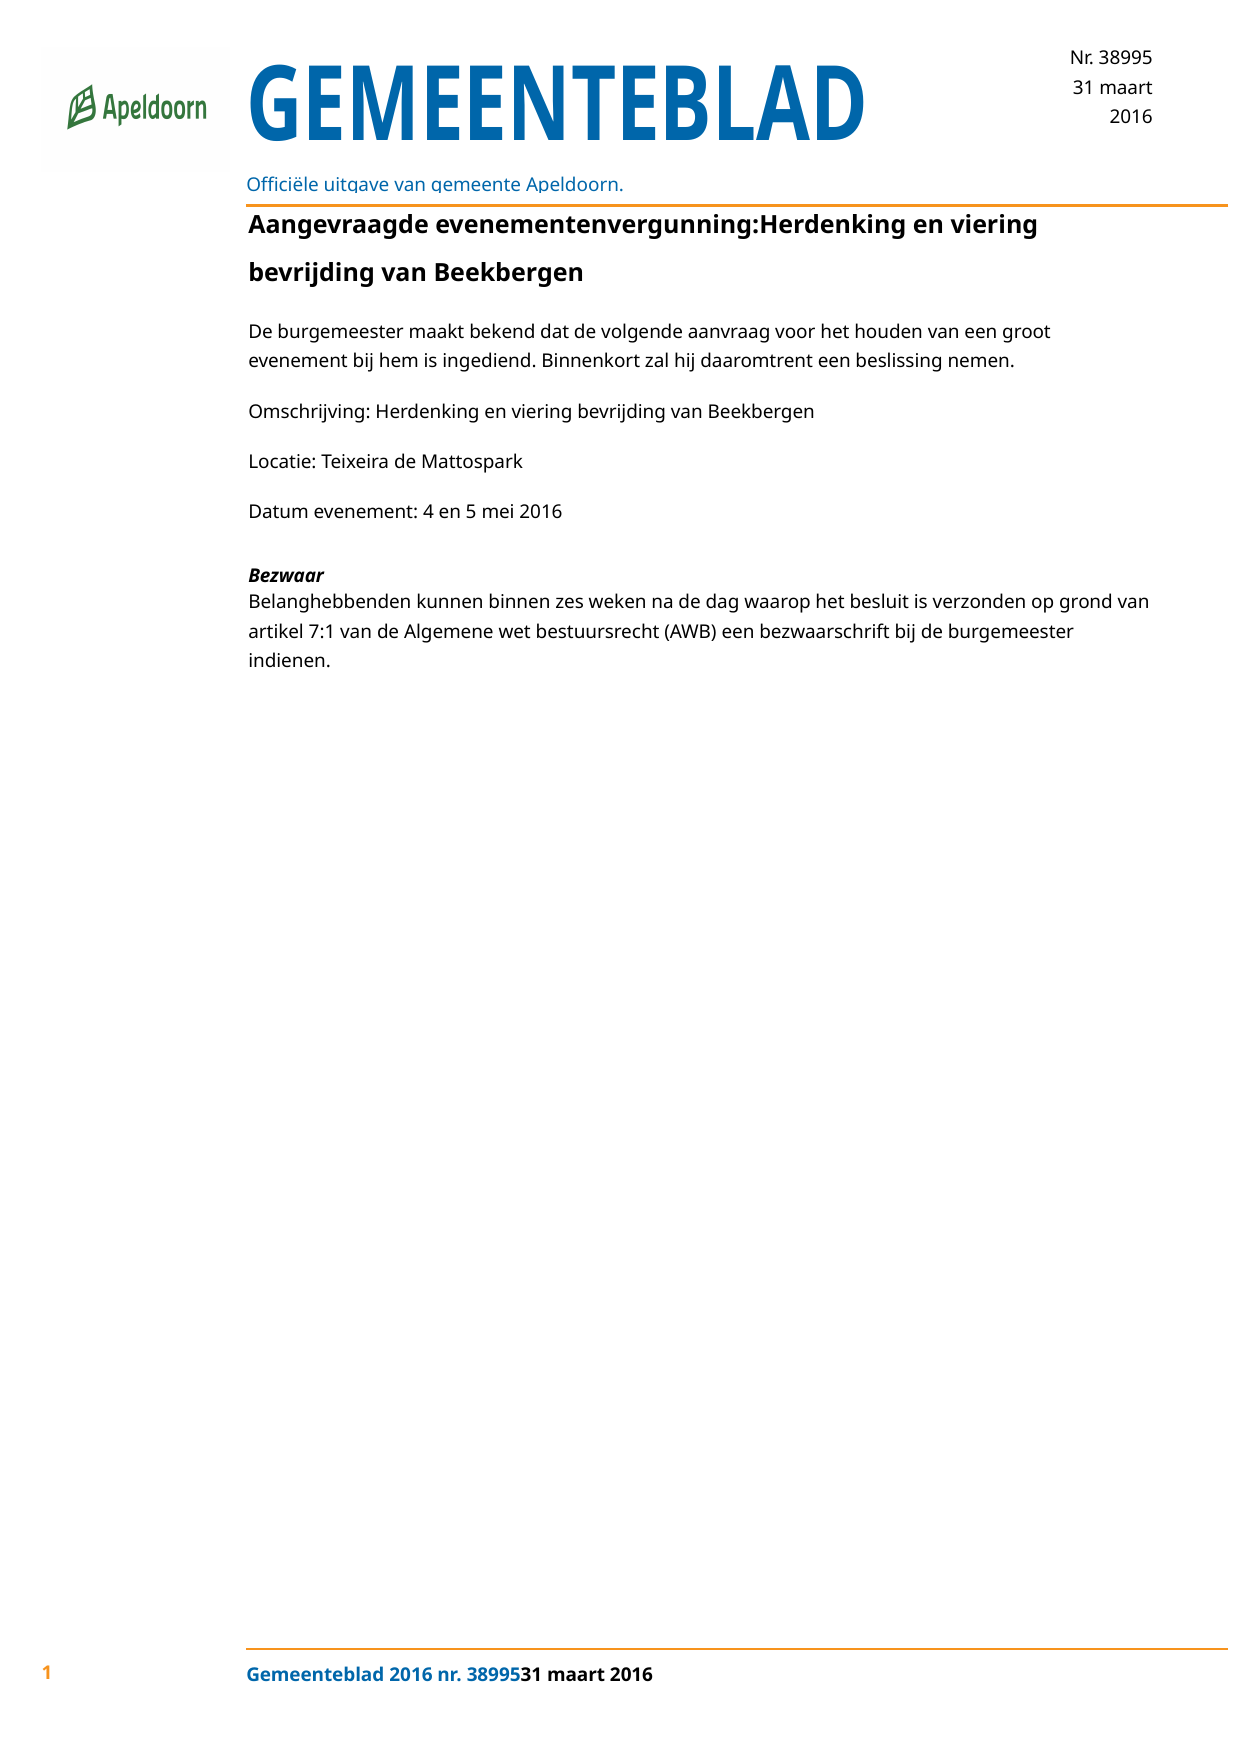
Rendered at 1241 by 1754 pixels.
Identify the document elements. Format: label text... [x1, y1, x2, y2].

picture [41, 47, 231, 172]
text Bezwaar [248, 563, 1152, 588]
text Omschrijving: Herdenking en viering bevrijding van Beekbergen [248, 398, 1152, 424]
text Belanghebbenden kunnen binnen zes weken na de dag waarop het besluit is verzonden op grond van artikel 7:1 van de Algemene wet bestuursrecht (AWB) een bezwaarschrift bij de burgemeester indienen. [248, 588, 1152, 673]
text Aangevraagde evenementenvergunning:Herdenking en viering bevrijding van Beekbergen [248, 207, 1152, 288]
text Datum evenement: 4 en 5 mei 2016 [248, 499, 1152, 524]
text De burgemeester maakt bekend dat de volgende aanvraag voor het houden van een groot evenement bij hem is ingediend. Binnenkort zal hij daaromtrent een beslissing nemen. [248, 318, 1152, 373]
text Locatie: Teixeira de Mattospark [248, 448, 1152, 474]
